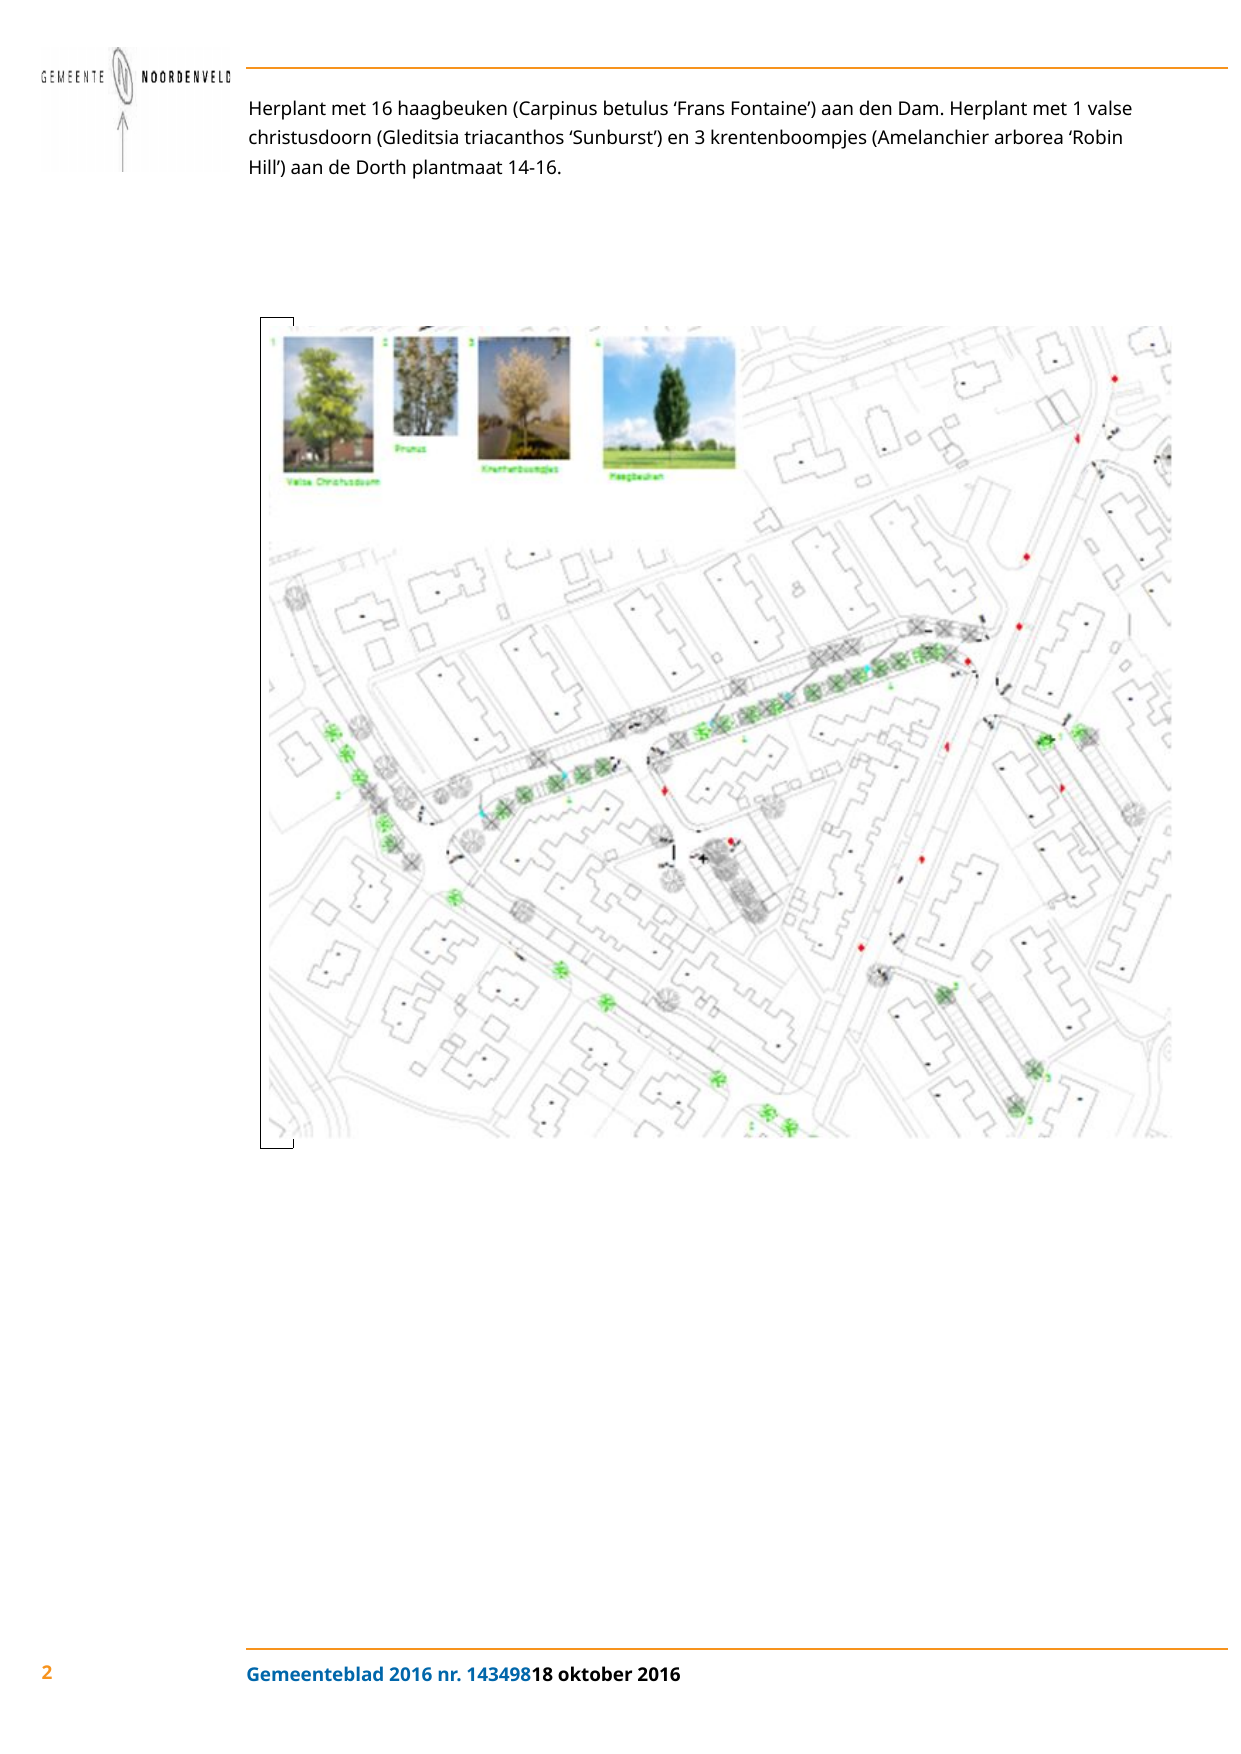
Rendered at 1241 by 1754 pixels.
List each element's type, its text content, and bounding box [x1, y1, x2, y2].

picture [41, 47, 231, 172]
text Herplant met 16 haagbeuken (Carpinus betulus ‘Frans Fontaine’) aan den Dam. Herplant met 1 valse christusdoorn (Gleditsia triacanthos ‘Sunburst’) en 3 krentenboompjes (Amelanchier arborea ‘Robin Hill’) aan de Dorth plantmaat 14-16. [248, 95, 1152, 180]
picture [268, 326, 1173, 1139]
